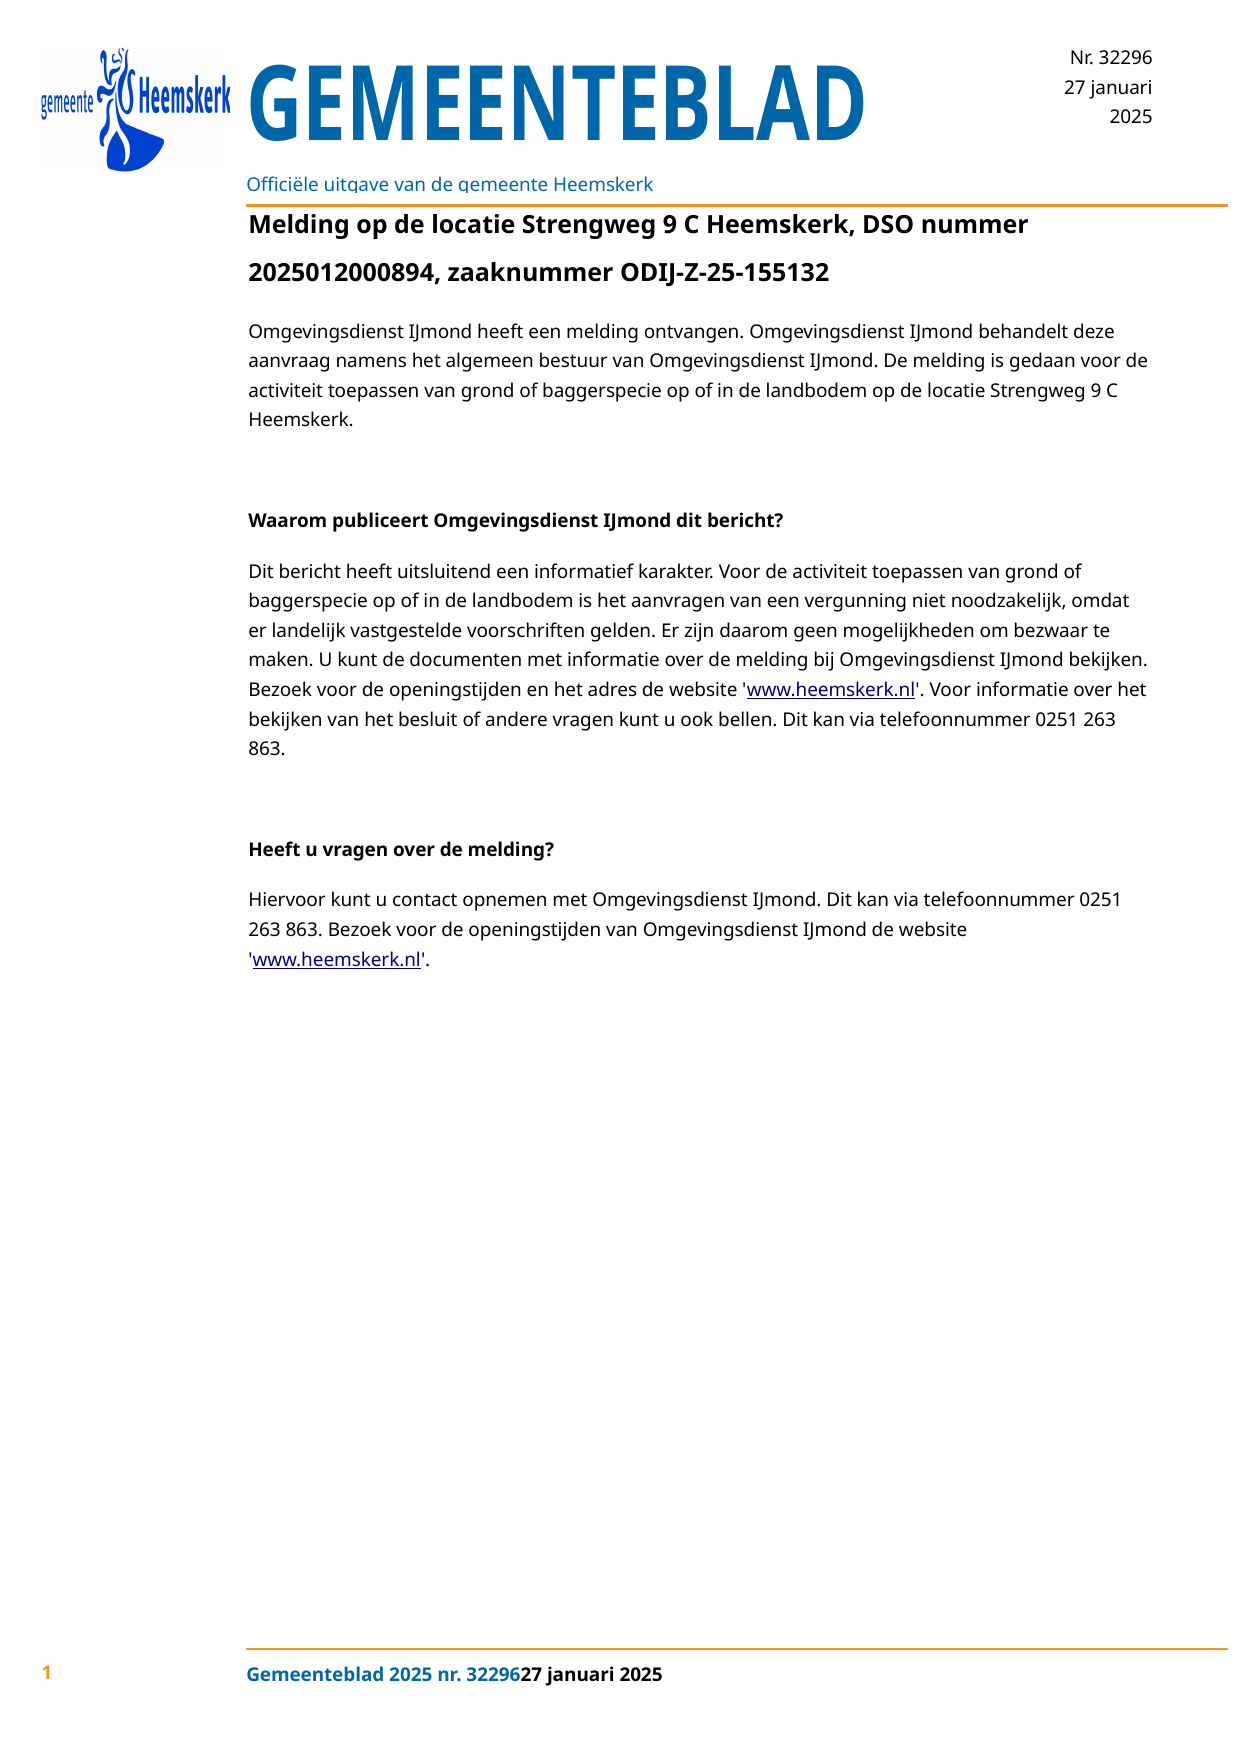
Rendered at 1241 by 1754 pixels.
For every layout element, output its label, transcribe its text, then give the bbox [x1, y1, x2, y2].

text Heeft u vragen over de melding? [248, 836, 1152, 862]
text Waarom publiceert Omgevingsdienst IJmond dit bericht? [248, 507, 1152, 533]
text Melding op de locatie Strengweg 9 C Heemskerk, DSO nummer 2025012000894, zaaknummer ODIJ-Z-25-155132 [248, 207, 1152, 288]
text Omgevingsdienst IJmond heeft een melding ontvangen. Omgevingsdienst IJmond behandelt deze aanvraag namens het algemeen bestuur van Omgevingsdienst IJmond. De melding is gedaan voor de activiteit toepassen van grond of baggerspecie op of in de landbodem op de locatie Strengweg 9 C Heemskerk. [248, 318, 1152, 432]
picture [41, 47, 231, 172]
text Dit bericht heeft uitsluitend een informatief karakter. Voor de activiteit toepassen van grond of baggerspecie op of in de landbodem is het aanvragen van een vergunning niet noodzakelijk, omdat er landelijk vastgestelde voorschriften gelden. Er zijn daarom geen mogelijkheden om bezwaar te maken. U kunt de documenten met informatie over de melding bij Omgevingsdienst IJmond bekijken. Bezoek voor de openingstijden en het adres de website 'www.heemskerk.nl'. Voor informatie over het bekijken van het besluit of andere vragen kunt u ook bellen. Dit kan via telefoonnummer 0251 263 863. [248, 558, 1152, 761]
text Hiervoor kunt u contact opnemen met Omgevingsdienst IJmond. Dit kan via telefoonnummer 0251 263 863. Bezoek voor de openingstijden van Omgevingsdienst IJmond de website 'www.heemskerk.nl'. [248, 887, 1152, 972]
